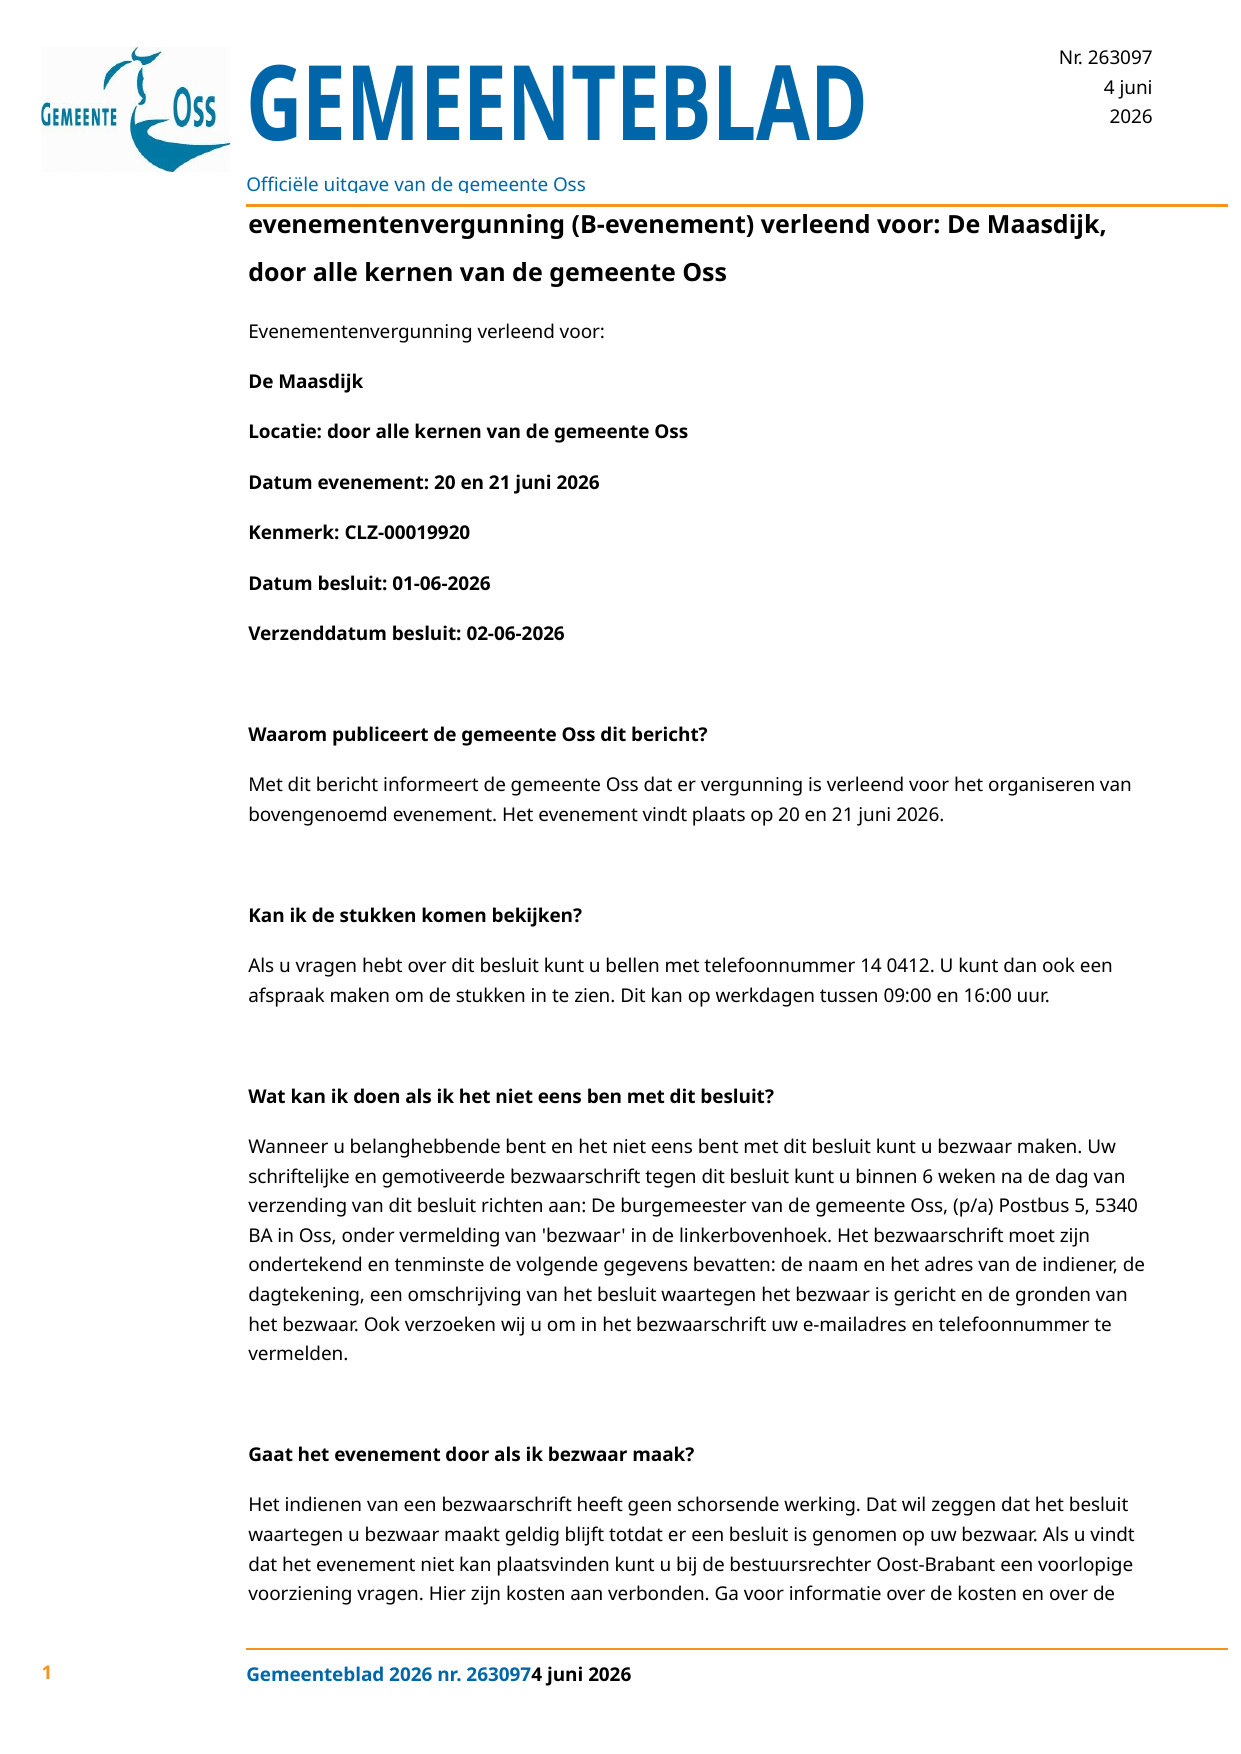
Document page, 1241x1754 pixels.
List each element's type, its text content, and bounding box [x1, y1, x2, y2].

text De Maasdijk [248, 368, 1152, 394]
text evenementenvergunning (B-evenement) verleend voor: De Maasdijk, door alle kernen van de gemeente Oss [248, 207, 1152, 288]
text Kenmerk: CLZ-00019920 [248, 519, 1152, 545]
text Datum besluit: 01-06-2026 [248, 570, 1152, 596]
text Wat kan ik doen als ik het niet eens ben met dit besluit? [248, 1083, 1152, 1109]
text Datum evenement: 20 en 21 juni 2026 [248, 469, 1152, 495]
text Met dit bericht informeert de gemeente Oss dat er vergunning is verleend voor het organiseren van bovengenoemd evenement. Het evenement vindt plaats op 20 en 21 juni 2026. [248, 772, 1152, 827]
text Gaat het evenement door als ik bezwaar maak? [248, 1441, 1152, 1467]
text Verzenddatum besluit: 02-06-2026 [248, 620, 1152, 646]
text Wanneer u belanghebbende bent en het niet eens bent met dit besluit kunt u bezwaar maken. Uw schriftelijke en gemotiveerde bezwaarschrift tegen dit besluit kunt u binnen 6 weken na de dag van verzending van dit besluit richten aan: De burgemeester van de gemeente Oss, (p/a) Postbus 5, 5340 BA in Oss, onder vermelding van 'bezwaar' in de linkerbovenhoek. Het bezwaarschrift moet zijn ondertekend en tenminste de volgende gegevens bevatten: de naam en het adres van de indiener, de dagtekening, een omschrijving van het besluit waartegen het bezwaar is gericht en de gronden van het bezwaar. Ook verzoeken wij u om in het bezwaarschrift uw e-mailadres en telefoonnummer te vermelden. [248, 1133, 1152, 1366]
text Kan ik de stukken komen bekijken? [248, 902, 1152, 928]
text Als u vragen hebt over dit besluit kunt u bellen met telefoonnummer 14 0412. U kunt dan ook een afspraak maken om de stukken in te zien. Dit kan op werkdagen tussen 09:00 en 16:00 uur. [248, 952, 1152, 1008]
text Locatie: door alle kernen van de gemeente Oss [248, 419, 1152, 444]
text Het indienen van een bezwaarschrift heeft geen schorsende werking. Dat wil zeggen dat het besluit waartegen u bezwaar maakt geldig blijft totdat er een besluit is genomen op uw bezwaar. Als u vindt dat het evenement niet kan plaatsvinden kunt u bij de bestuursrechter Oost-Brabant een voorlopige voorziening vragen. Hier zijn kosten aan verbonden. Ga voor informatie over de kosten en over de [248, 1492, 1152, 1606]
picture [41, 47, 231, 172]
text Waarom publiceert de gemeente Oss dit bericht? [248, 721, 1152, 747]
text Evenementenvergunning verleend voor: [248, 318, 1152, 344]
